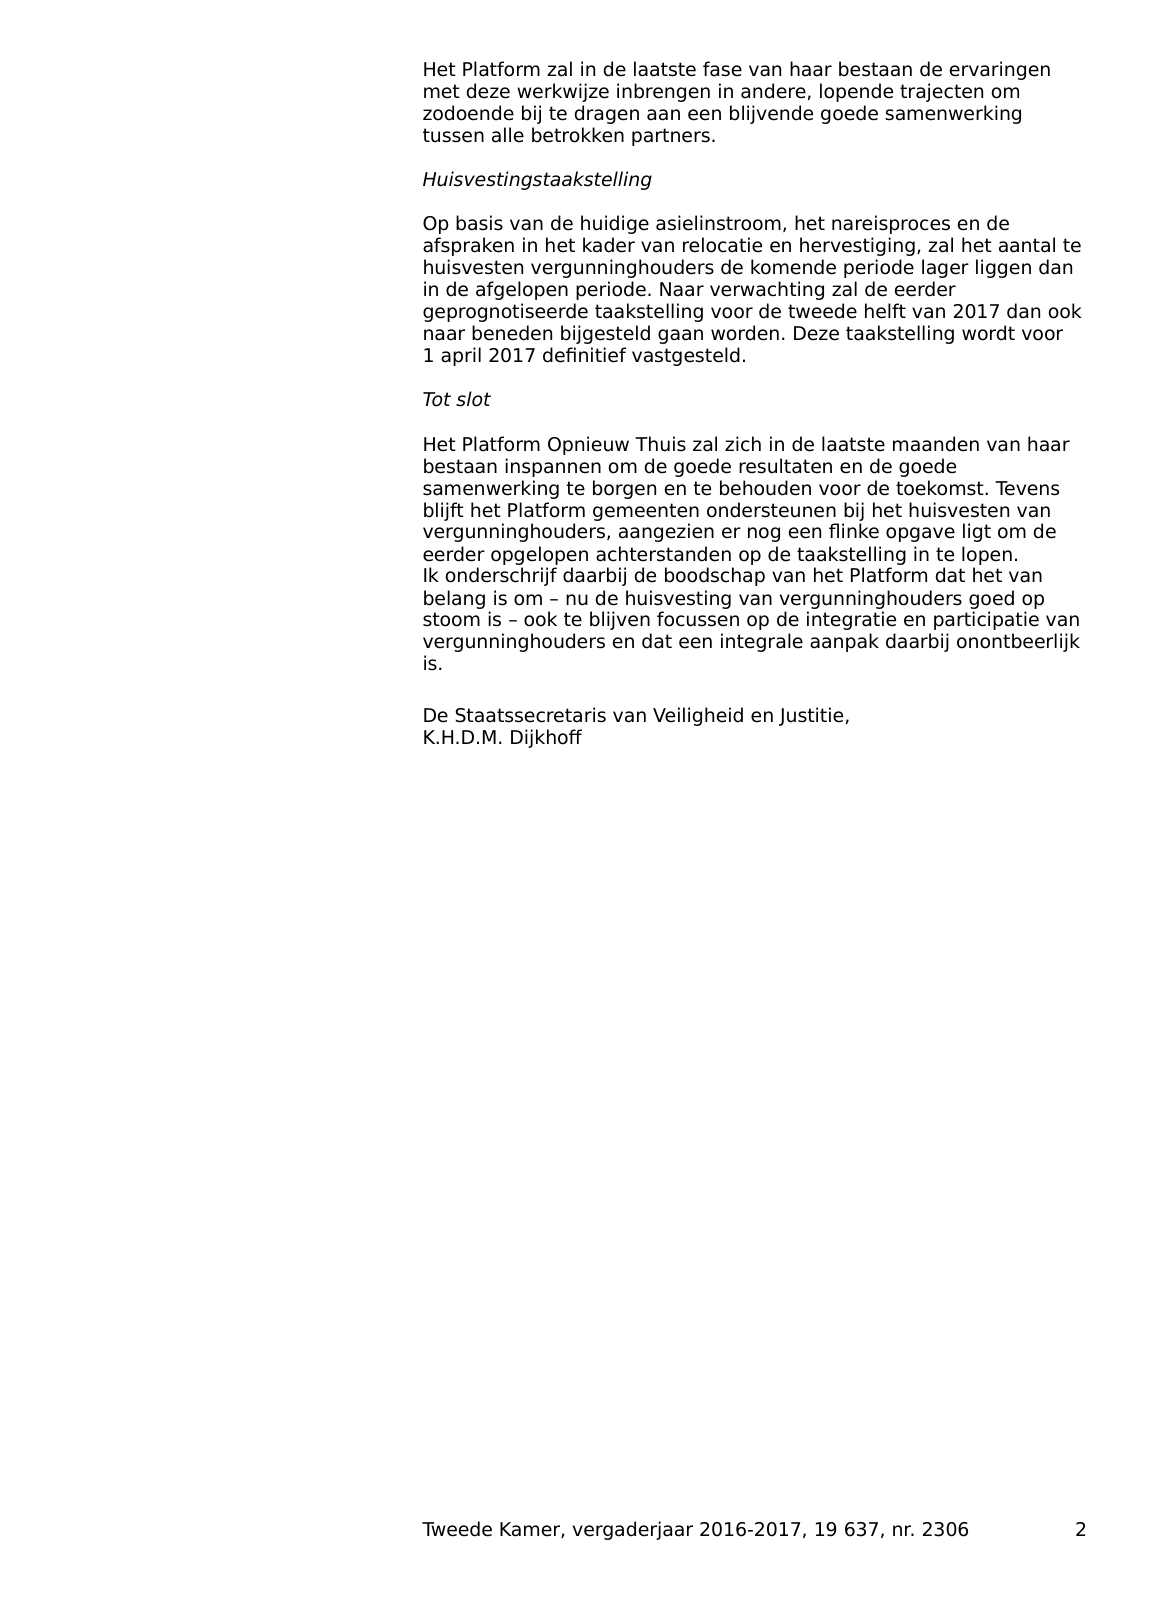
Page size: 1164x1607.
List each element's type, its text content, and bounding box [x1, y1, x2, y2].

subtitle Tot slot [422, 389, 1087, 411]
text Ik onderschrijf daarbij de boodschap van het Platform dat het van belang is om – nu de huisvesting van vergunninghouders goed op stoom is – ook te blijven focussen op de integratie en participatie van vergunninghouders en dat een integrale aanpak daarbij onontbeerlijk is. [422, 565, 1087, 675]
text Het Platform Opnieuw Thuis zal zich in de laatste maanden van haar bestaan inspannen om de goede resultaten en de goede samenwerking te borgen en te behouden voor de toekomst. Tevens blijft het Platform gemeenten ondersteunen bij het huisvesten van vergunninghouders, aangezien er nog een flinke opgave ligt om de eerder opgelopen achterstanden op de taakstelling in te lopen. [422, 433, 1087, 565]
text Op basis van de huidige asielinstroom, het nareisproces en de afspraken in het kader van relocatie en hervestiging, zal het aantal te huisvesten vergunninghouders de komende periode lager liggen dan in de afgelopen periode. Naar verwachting zal de eerder geprognotiseerde taakstelling voor de tweede helft van 2017 dan ook naar beneden bijgesteld gaan worden. Deze taakstelling wordt voor 1 april 2017 definitief vastgesteld. [422, 213, 1087, 367]
subtitle Huisvestingstaakstelling [422, 169, 1087, 191]
text De Staatssecretaris van Veiligheid en Justitie, K.H.D.M. Dijkhoff [422, 705, 1087, 749]
text Het Platform zal in de laatste fase van haar bestaan de ervaringen met deze werkwijze inbrengen in andere, lopende trajecten om zodoende bij te dragen aan een blijvende goede samenwerking tussen alle betrokken partners. [422, 59, 1087, 147]
